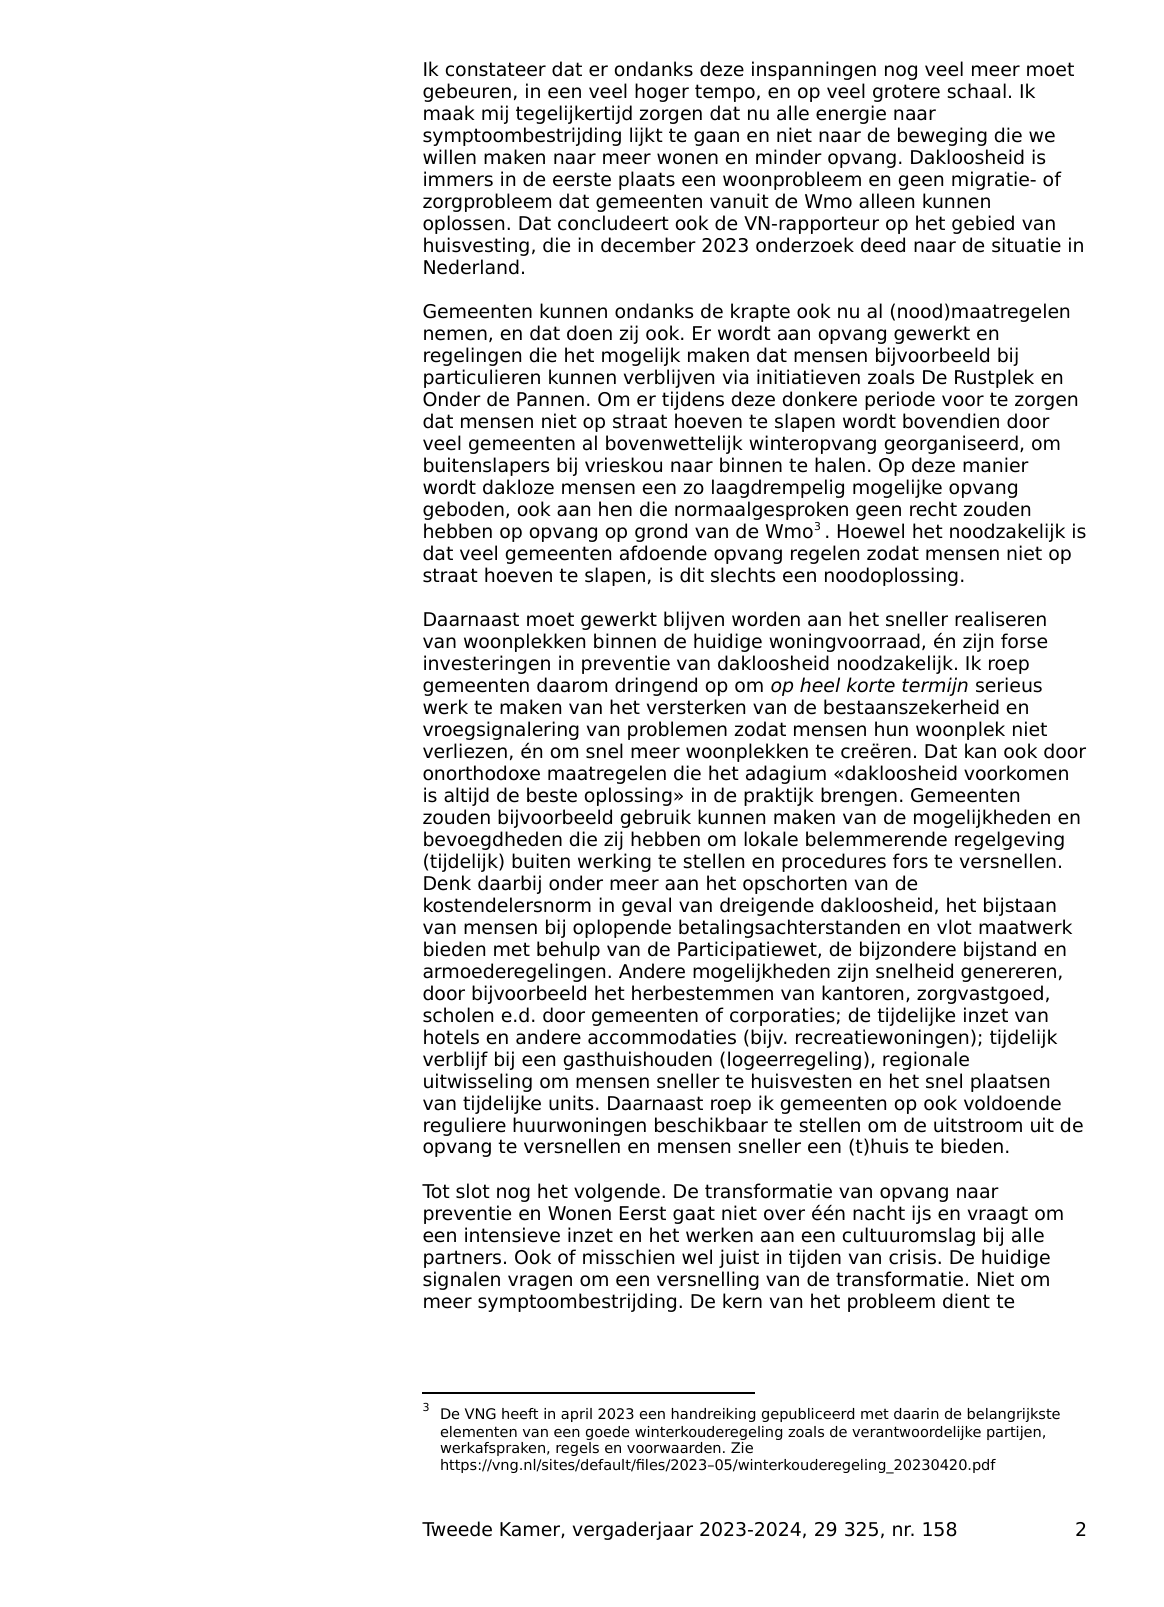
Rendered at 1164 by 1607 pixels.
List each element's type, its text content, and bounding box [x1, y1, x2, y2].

text Daarnaast moet gewerkt blijven worden aan het sneller realiseren van woonplekken binnen de huidige woningvoorraad, én zijn forse investeringen in preventie van dakloosheid noodzakelijk. Ik roep gemeenten daarom dringend op om op heel korte termijn serieus werk te maken van het versterken van de bestaanszekerheid en vroegsignalering van problemen zodat mensen hun woonplek niet verliezen, én om snel meer woonplekken te creëren. Dat kan ook door onorthodoxe maatregelen die het adagium «dakloosheid voorkomen is altijd de beste oplossing» in de praktijk brengen. Gemeenten zouden bijvoorbeeld gebruik kunnen maken van de mogelijkheden en bevoegdheden die zij hebben om lokale belemmerende regelgeving (tijdelijk) buiten werking te stellen en procedures fors te versnellen. Denk daarbij onder meer aan het opschorten van de kostendelersnorm in geval van dreigende dakloosheid, het bijstaan van mensen bij oplopende betalingsachterstanden en vlot maatwerk bieden met behulp van de Participatiewet, de bijzondere bijstand en armoederegelingen. Andere mogelijkheden zijn snelheid genereren, door bijvoorbeeld het herbestemmen van kantoren, zorgvastgoed, scholen e.d. door gemeenten of corporaties; de tijdelijke inzet van hotels en andere accommodaties (bijv. recreatiewoningen); tijdelijk verblijf bij een gasthuishouden (logeerregeling), regionale uitwisseling om mensen sneller te huisvesten en het snel plaatsen van tijdelijke units. Daarnaast roep ik gemeenten op ook voldoende reguliere huurwoningen beschikbaar te stellen om de uitstroom uit de opvang te versnellen en mensen sneller een (t)huis te bieden. [422, 609, 1087, 1158]
text Gemeenten kunnen ondanks de krapte ook nu al (nood)maatregelen nemen, en dat doen zij ook. Er wordt aan opvang gewerkt en regelingen die het mogelijk maken dat mensen bijvoorbeeld bij particulieren kunnen verblijven via initiatieven zoals De Rustplek en Onder de Pannen. Om er tijdens deze donkere periode voor te zorgen dat mensen niet op straat hoeven te slapen wordt bovendien door veel gemeenten al bovenwettelijk winteropvang georganiseerd, om buitenslapers bij vrieskou naar binnen te halen. Op deze manier wordt dakloze mensen een zo laagdrempelig mogelijke opvang geboden, ook aan hen die normaalgesproken geen recht zouden hebben op opvang op grond van de Wmo. Hoewel het noodzakelijk is dat veel gemeenten afdoende opvang regelen zodat mensen niet op straat hoeven te slapen, is dit slechts een noodoplossing. [422, 301, 1087, 587]
text De VNG heeft in april 2023 een handreiking gepubliceerd met daarin de belangrijkste elementen van een goede winterkouderegeling zoals de verantwoordelijke partijen, werkafspraken, regels en voorwaarden. Zie https://vng.nl/sites/default/files/2023–05/winterkouderegeling_20230420.pdf [422, 1402, 1087, 1474]
text Tot slot nog het volgende. De transformatie van opvang naar preventie en Wonen Eerst gaat niet over één nacht ijs en vraagt om een intensieve inzet en het werken aan een cultuuromslag bij alle partners. Ook of misschien wel juist in tijden van crisis. De huidige signalen vragen om een versnelling van de transformatie. Niet om meer symptoombestrijding. De kern van het probleem dient te [422, 1181, 1087, 1312]
text Ik constateer dat er ondanks deze inspanningen nog veel meer moet gebeuren, in een veel hoger tempo, en op veel grotere schaal. Ik maak mij tegelijkertijd zorgen dat nu alle energie naar symptoombestrijding lijkt te gaan en niet naar de beweging die we willen maken naar meer wonen en minder opvang. Dakloosheid is immers in de eerste plaats een woonprobleem en geen migratie- of zorgprobleem dat gemeenten vanuit de Wmo alleen kunnen oplossen. Dat concludeert ook de VN-rapporteur op het gebied van huisvesting, die in december 2023 onderzoek deed naar de situatie in Nederland. [422, 59, 1087, 279]
